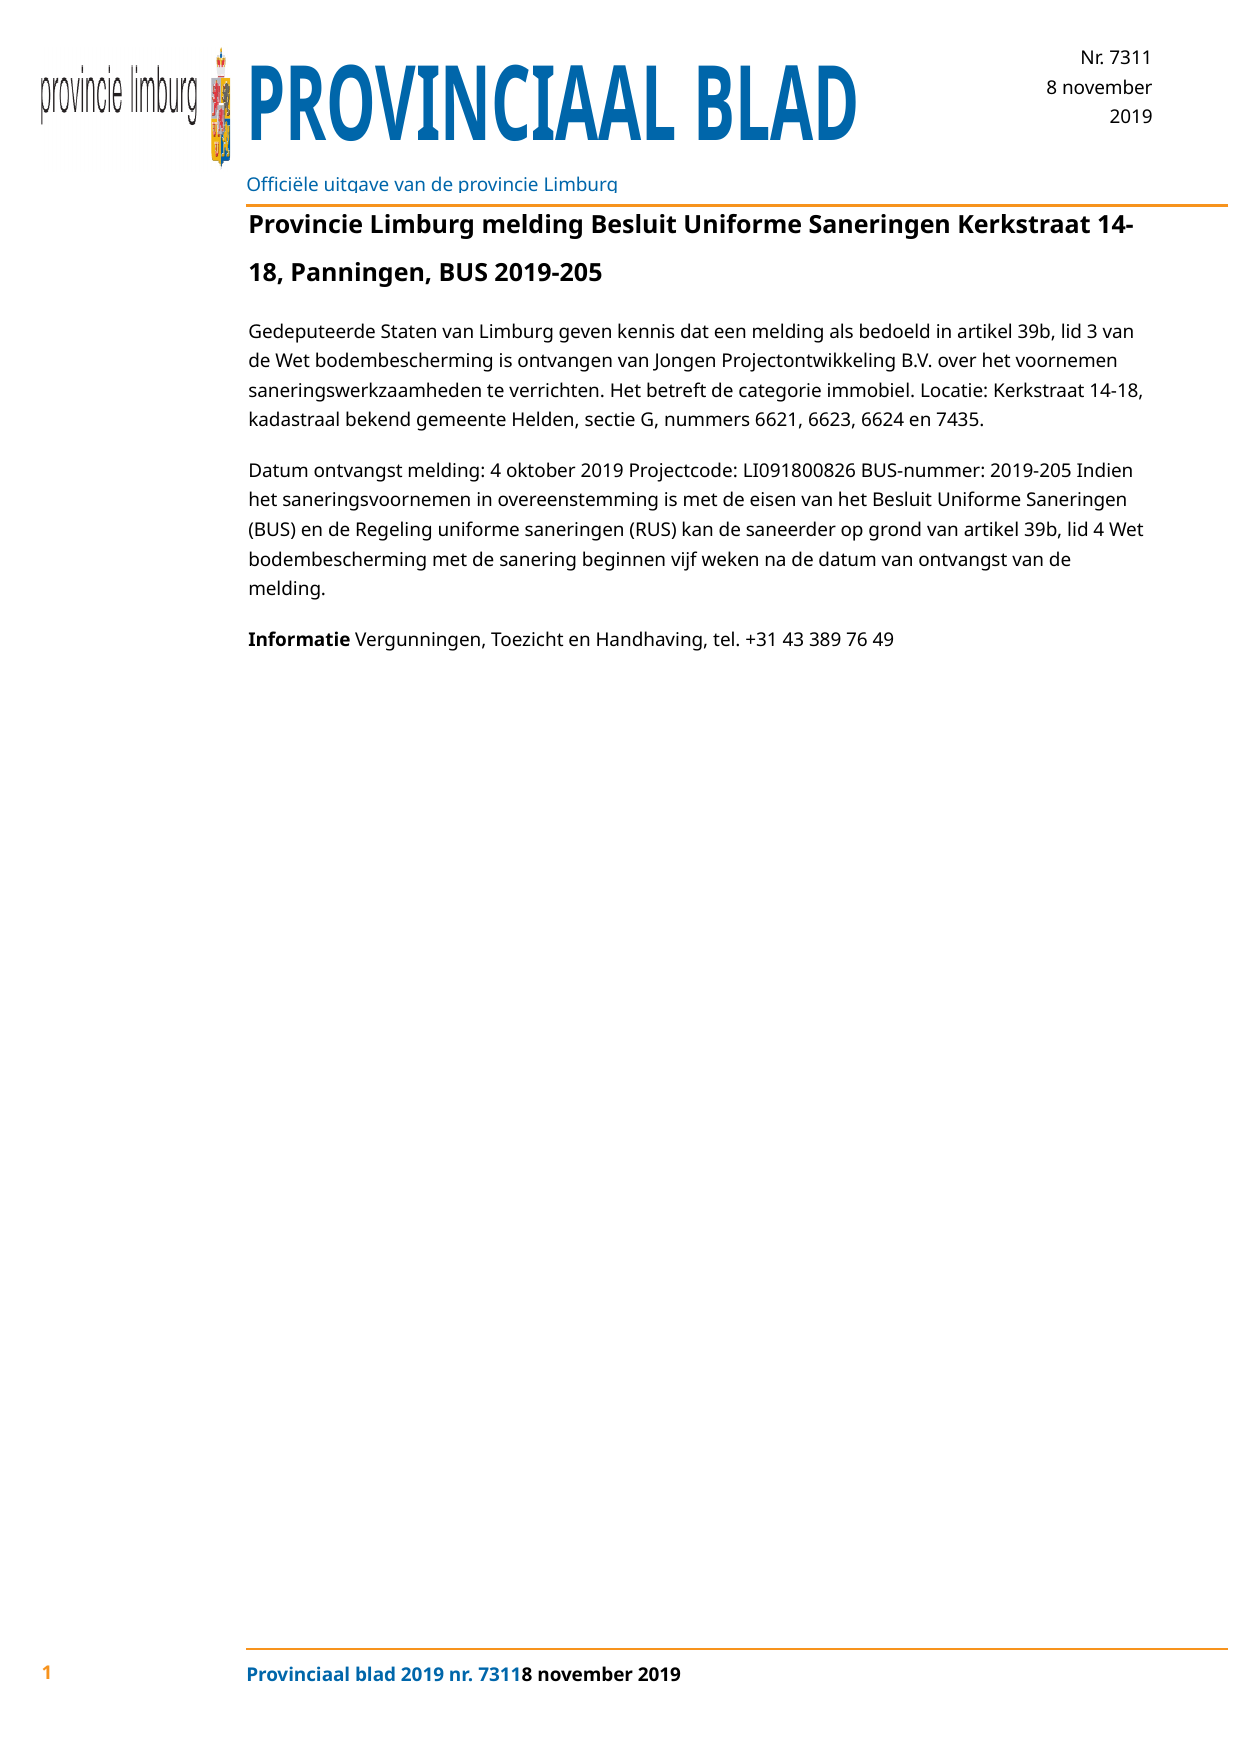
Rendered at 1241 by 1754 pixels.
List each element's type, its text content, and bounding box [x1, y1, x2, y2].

picture [41, 47, 231, 172]
text Informatie Vergunningen, Toezicht en Handhaving, tel. +31 43 389 76 49 [248, 626, 1152, 652]
text Provincie Limburg melding Besluit Uniforme Saneringen Kerkstraat 14-18, Panningen, BUS 2019-205 [248, 207, 1152, 288]
text Gedeputeerde Staten van Limburg geven kennis dat een melding als bedoeld in artikel 39b, lid 3 van de Wet bodembescherming is ontvangen van Jongen Projectontwikkeling B.V. over het voornemen saneringswerkzaamheden te verrichten. Het betreft de categorie immobiel. Locatie: Kerkstraat 14-18, kadastraal bekend gemeente Helden, sectie G, nummers 6621, 6623, 6624 en 7435. [248, 318, 1152, 432]
text Datum ontvangst melding: 4 oktober 2019 Projectcode: LI091800826 BUS-nummer: 2019-205 Indien het saneringsvoornemen in overeenstemming is met de eisen van het Besluit Uniforme Saneringen (BUS) en de Regeling uniforme saneringen (RUS) kan de saneerder op grond van artikel 39b, lid 4 Wet bodembescherming met de sanering beginnen vijf weken na de datum van ontvangst van de melding. [248, 457, 1152, 601]
